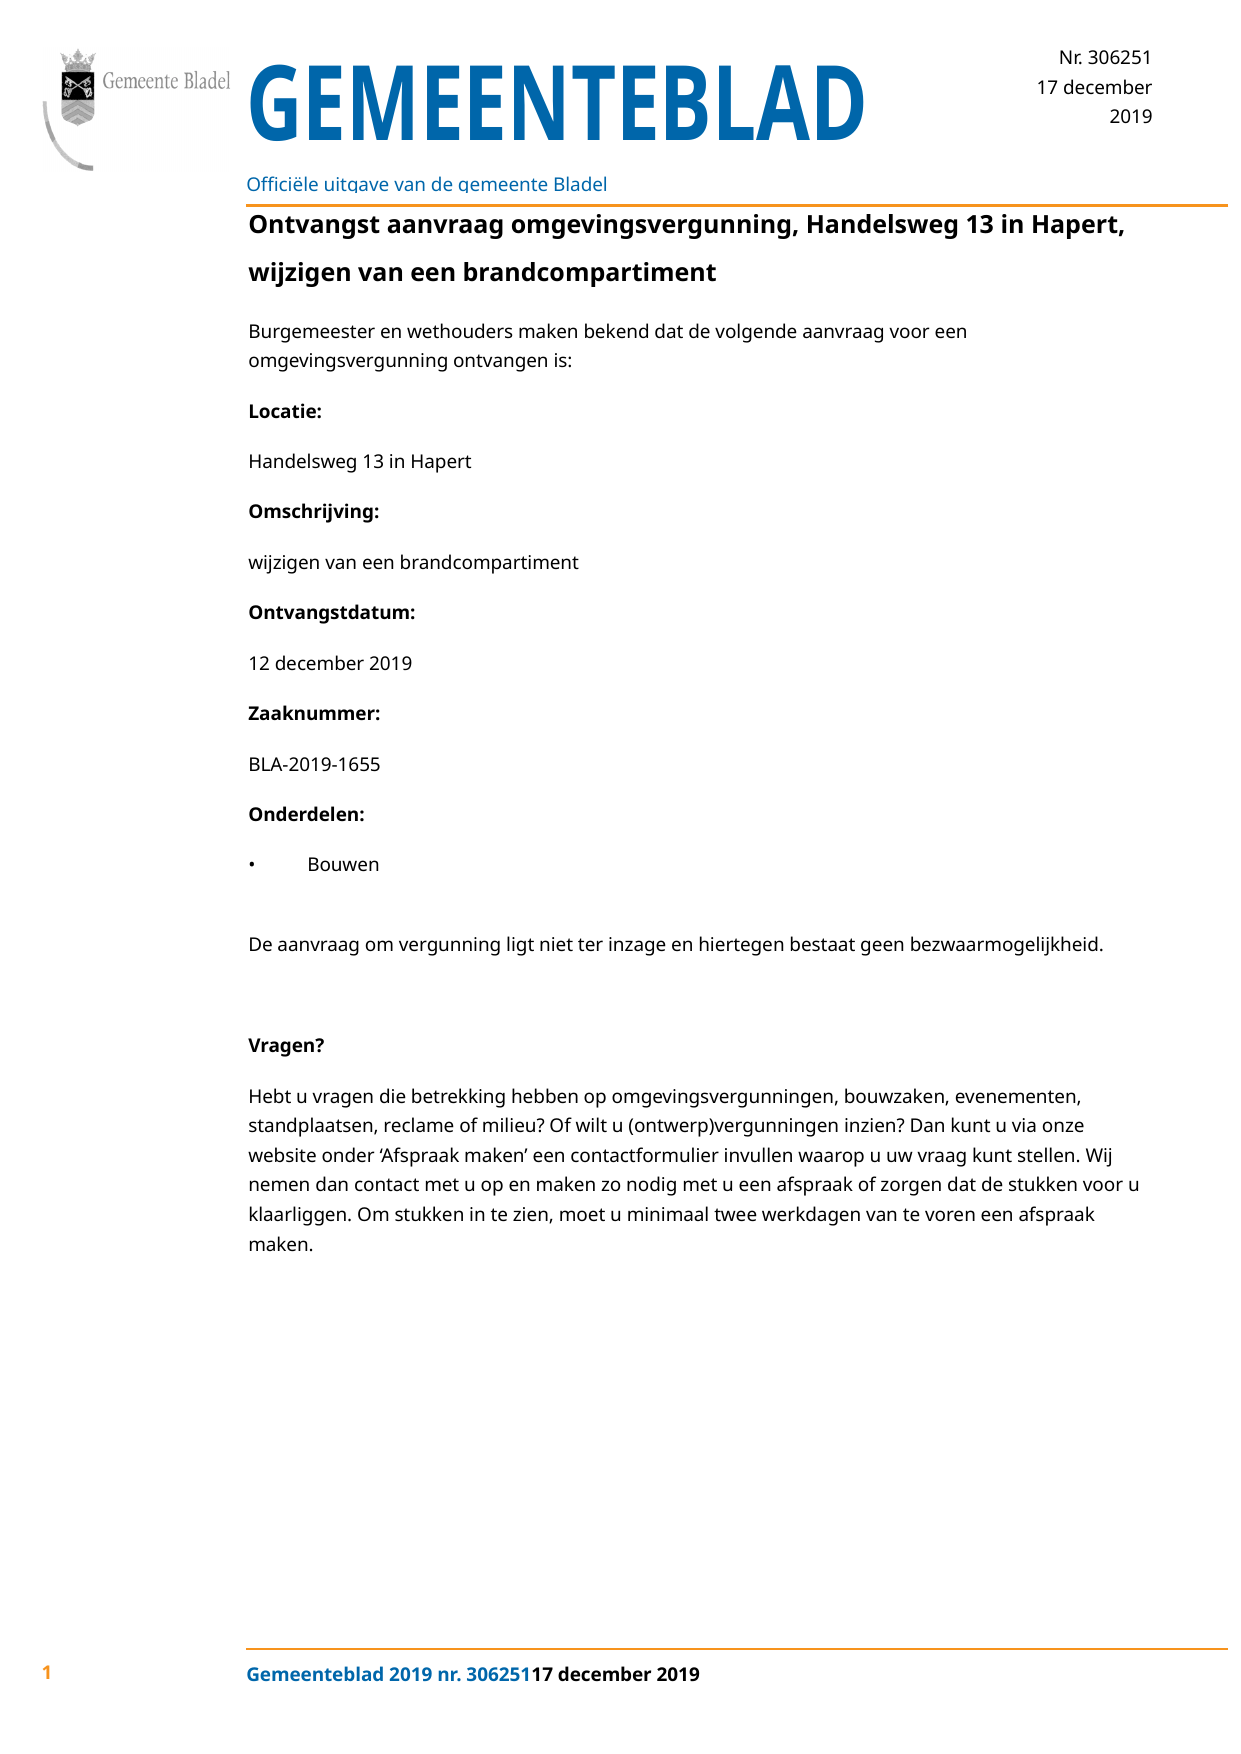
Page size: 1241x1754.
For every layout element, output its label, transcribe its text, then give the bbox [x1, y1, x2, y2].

text Ontvangstdatum: [248, 599, 1152, 625]
text BLA-2019-1655 [248, 751, 1152, 777]
text De aanvraag om vergunning ligt niet ter inzage en hiertegen bestaat geen bezwaarmogelijkheid. [248, 932, 1152, 957]
text Vragen? [248, 1032, 1152, 1058]
picture [41, 47, 231, 172]
text Omschrijving: [248, 499, 1152, 524]
text Hebt u vragen die betrekking hebben op omgevingsvergunningen, bouwzaken, evenementen, standplaatsen, reclame of milieu? Of wilt u (ontwerp)vergunningen inzien? Dan kunt u via onze website onder ‘Afspraak maken’ een contactformulier invullen waarop u uw vraag kunt stellen. Wij nemen dan contact met u op en maken zo nodig met u een afspraak of zorgen dat de stukken voor u klaarliggen. Om stukken in te zien, moet u minimaal twee werkdagen van te voren een afspraak maken. [248, 1083, 1152, 1257]
text Handelsweg 13 in Hapert [248, 448, 1152, 474]
text 12 december 2019 [248, 650, 1152, 676]
text Zaaknummer: [248, 700, 1152, 726]
list Bouwen [248, 852, 1152, 877]
text Burgemeester en wethouders maken bekend dat de volgende aanvraag voor een omgevingsvergunning ontvangen is: [248, 318, 1152, 373]
text Ontvangst aanvraag omgevingsvergunning, Handelsweg 13 in Hapert, wijzigen van een brandcompartiment [248, 207, 1152, 288]
text Locatie: [248, 398, 1152, 424]
text Onderdelen: [248, 801, 1152, 827]
text wijzigen van een brandcompartiment [248, 549, 1152, 575]
